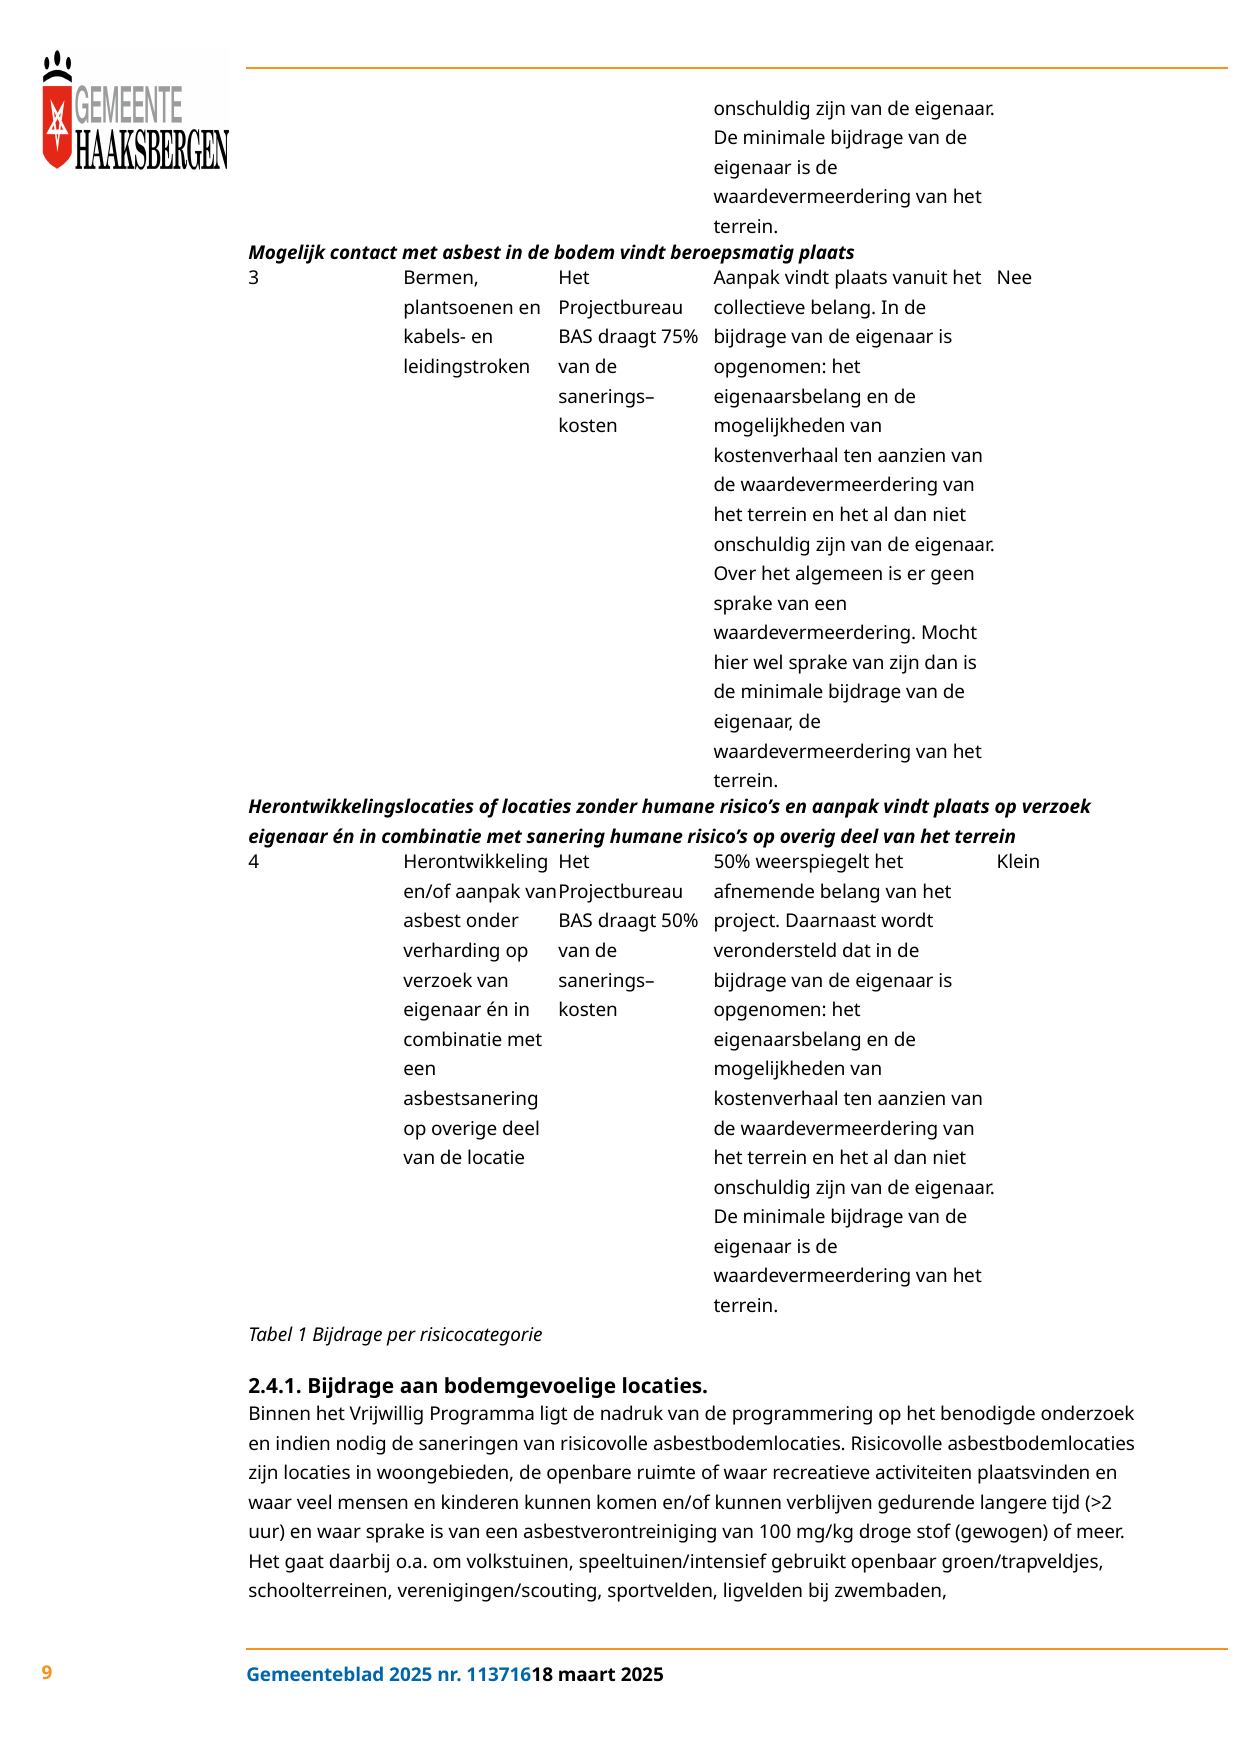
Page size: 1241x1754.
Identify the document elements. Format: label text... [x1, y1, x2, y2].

table_cell Het Projectbureau BAS draagt 50% van de sanerings–kosten [558, 849, 713, 1318]
table_cell onschuldig zijn van de eigenaar. De minimale bijdrage van de eigenaar is de waardevermeerdering van het terrein. [713, 95, 996, 239]
table_cell Bermen, plantsoenen en kabels- en leidingstroken [403, 265, 558, 793]
table_cell [558, 95, 713, 239]
table_cell Het Projectbureau BAS draagt 75% van de sanerings–kosten [558, 265, 713, 793]
table_cell Nee [996, 265, 1152, 793]
table_cell [996, 95, 1152, 239]
text Tabel 1 Bijdrage per risicocategorie [248, 1321, 1152, 1347]
text 2.4.1. Bijdrage aan bodemgevoelige locaties. [248, 1372, 1152, 1400]
table_cell Herontwikkeling en/of aanpak van asbest onder verharding op verzoek van eigenaar én in combinatie met een asbestsanering op overige deel van de locatie [403, 849, 558, 1318]
text Binnen het Vrijwillig Programma ligt de nadruk van de programmering op het benodigde onderzoek en indien nodig de saneringen van risicovolle asbestbodemlocaties. Risicovolle asbestbodemlocaties zijn locaties in woongebieden, de openbare ruimte of waar recreatieve activiteiten plaatsvinden en waar veel mensen en kinderen kunnen komen en/of kunnen verblijven gedurende langere tijd (>2 uur) en waar sprake is van een asbestverontreiniging van 100 mg/kg droge stof (gewogen) of meer. Het gaat daarbij o.a. om volkstuinen, speeltuinen/intensief gebruikt openbaar groen/trapveldjes, schoolterreinen, verenigingen/scouting, sportvelden, ligvelden bij zwembaden, [248, 1400, 1152, 1603]
table_cell [248, 95, 403, 239]
table_cell [403, 95, 558, 239]
table_cell 4 [248, 849, 403, 1318]
table_cell Herontwikkelingslocaties of locaties zonder humane risico’s en aanpak vindt plaats op verzoek eigenaar én in combinatie met sanering humane risico’s op overig deel van het terrein [248, 793, 1152, 848]
table_cell 3 [248, 265, 403, 793]
picture [41, 47, 231, 172]
table_cell 50% weerspiegelt het afnemende belang van het project. Daarnaast wordt verondersteld dat in de bijdrage van de eigenaar is opgenomen: het eigenaarsbelang en de mogelijkheden van kostenverhaal ten aanzien van de waardevermeerdering van het terrein en het al dan niet onschuldig zijn van de eigenaar. De minimale bijdrage van de eigenaar is de waardevermeerdering van het terrein. [713, 849, 996, 1318]
table_cell Aanpak vindt plaats vanuit het collectieve belang. In de bijdrage van de eigenaar is opgenomen: het eigenaarsbelang en de mogelijkheden van kostenverhaal ten aanzien van de waardevermeerdering van het terrein en het al dan niet onschuldig zijn van de eigenaar. Over het algemeen is er geen sprake van een waardevermeerdering. Mocht hier wel sprake van zijn dan is de minimale bijdrage van de eigenaar, de waardevermeerdering van het terrein. [713, 265, 996, 793]
table_cell Klein [996, 849, 1152, 1318]
table_cell Mogelijk contact met asbest in de bodem vindt beroepsmatig plaats [248, 239, 1152, 264]
